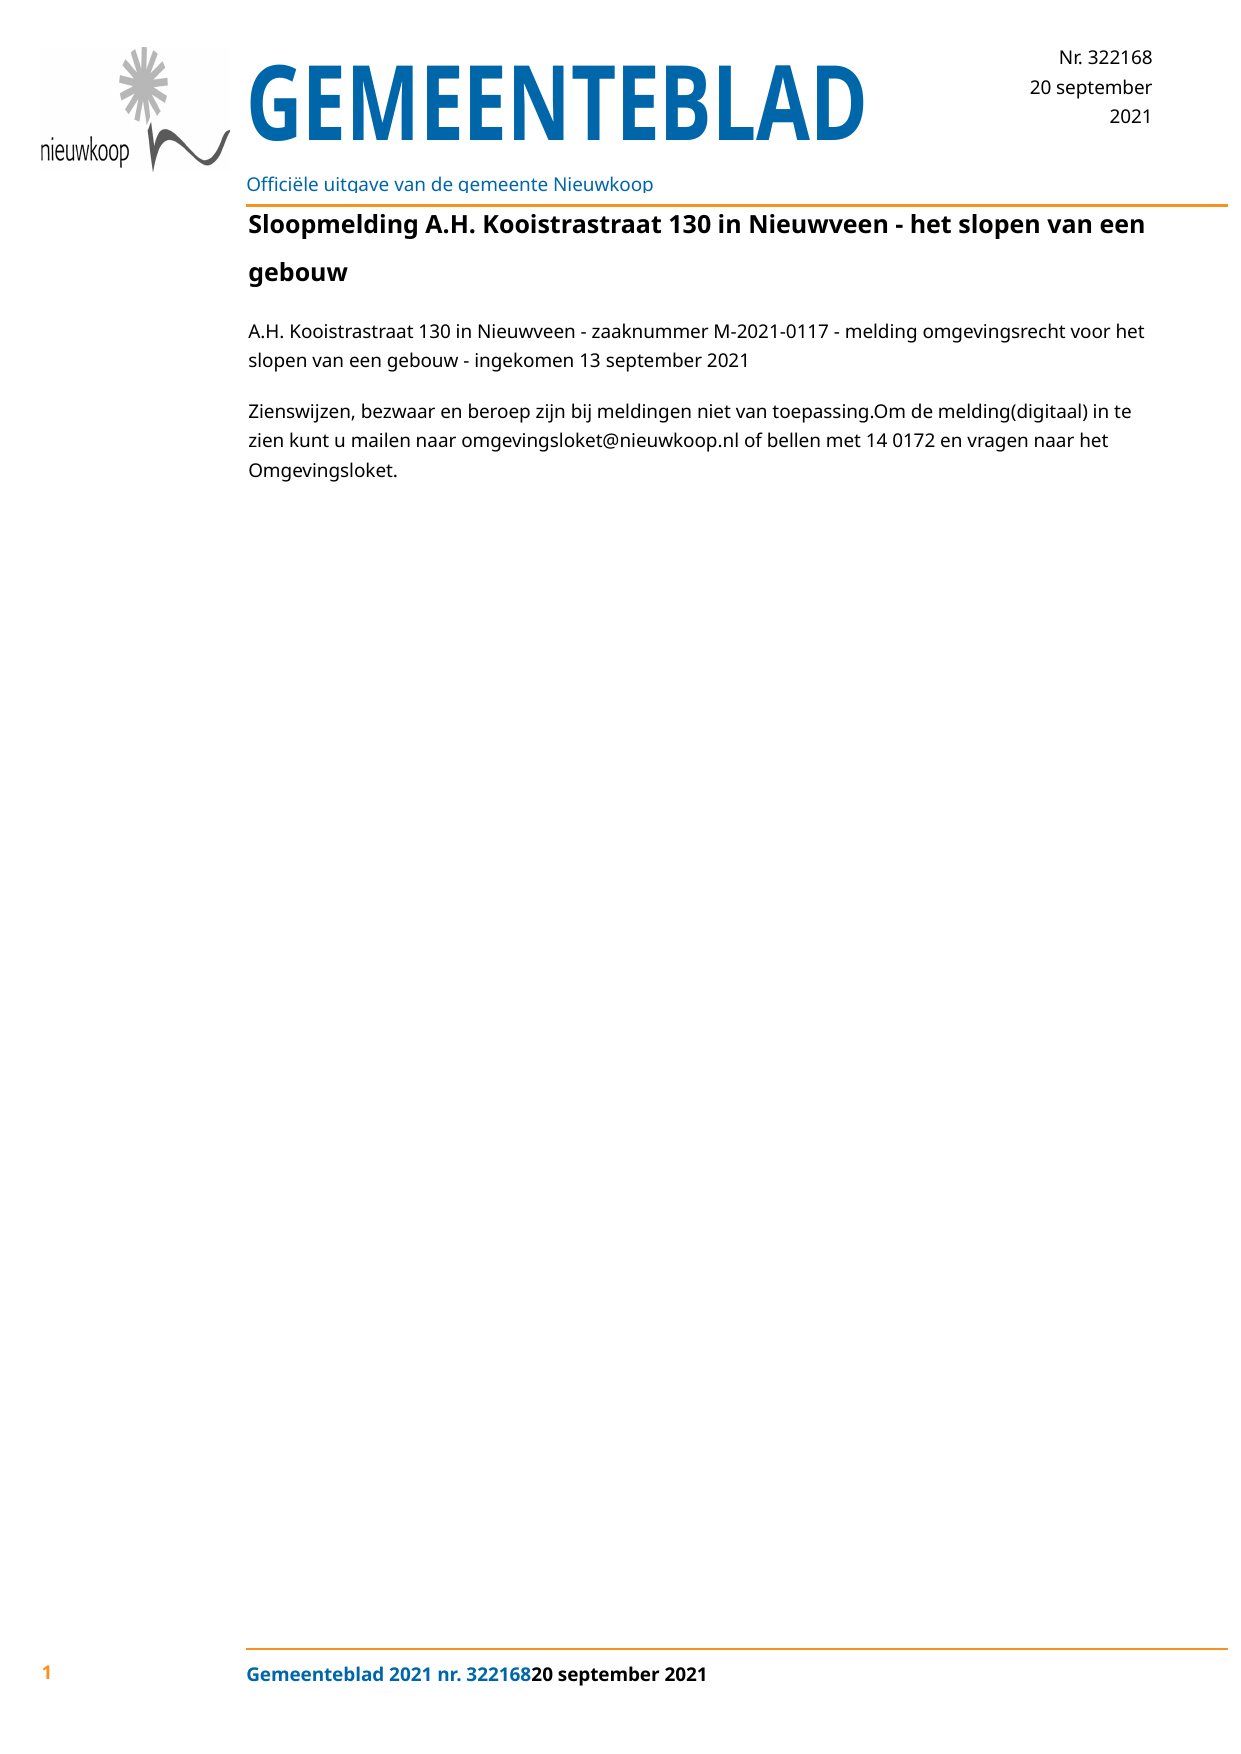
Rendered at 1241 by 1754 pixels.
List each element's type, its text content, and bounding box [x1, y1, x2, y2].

text Sloopmelding A.H. Kooistrastraat 130 in Nieuwveen - het slopen van een gebouw [248, 207, 1152, 288]
text Zienswijzen, bezwaar en beroep zijn bij meldingen niet van toepassing.Om de melding(digitaal) in te zien kunt u mailen naar omgevingsloket@nieuwkoop.nl of bellen met 14 0172 en vragen naar het Omgevingsloket. [248, 398, 1152, 483]
picture [41, 47, 231, 172]
text A.H. Kooistrastraat 130 in Nieuwveen - zaaknummer M-2021-0117 - melding omgevingsrecht voor het slopen van een gebouw - ingekomen 13 september 2021 [248, 318, 1152, 373]
